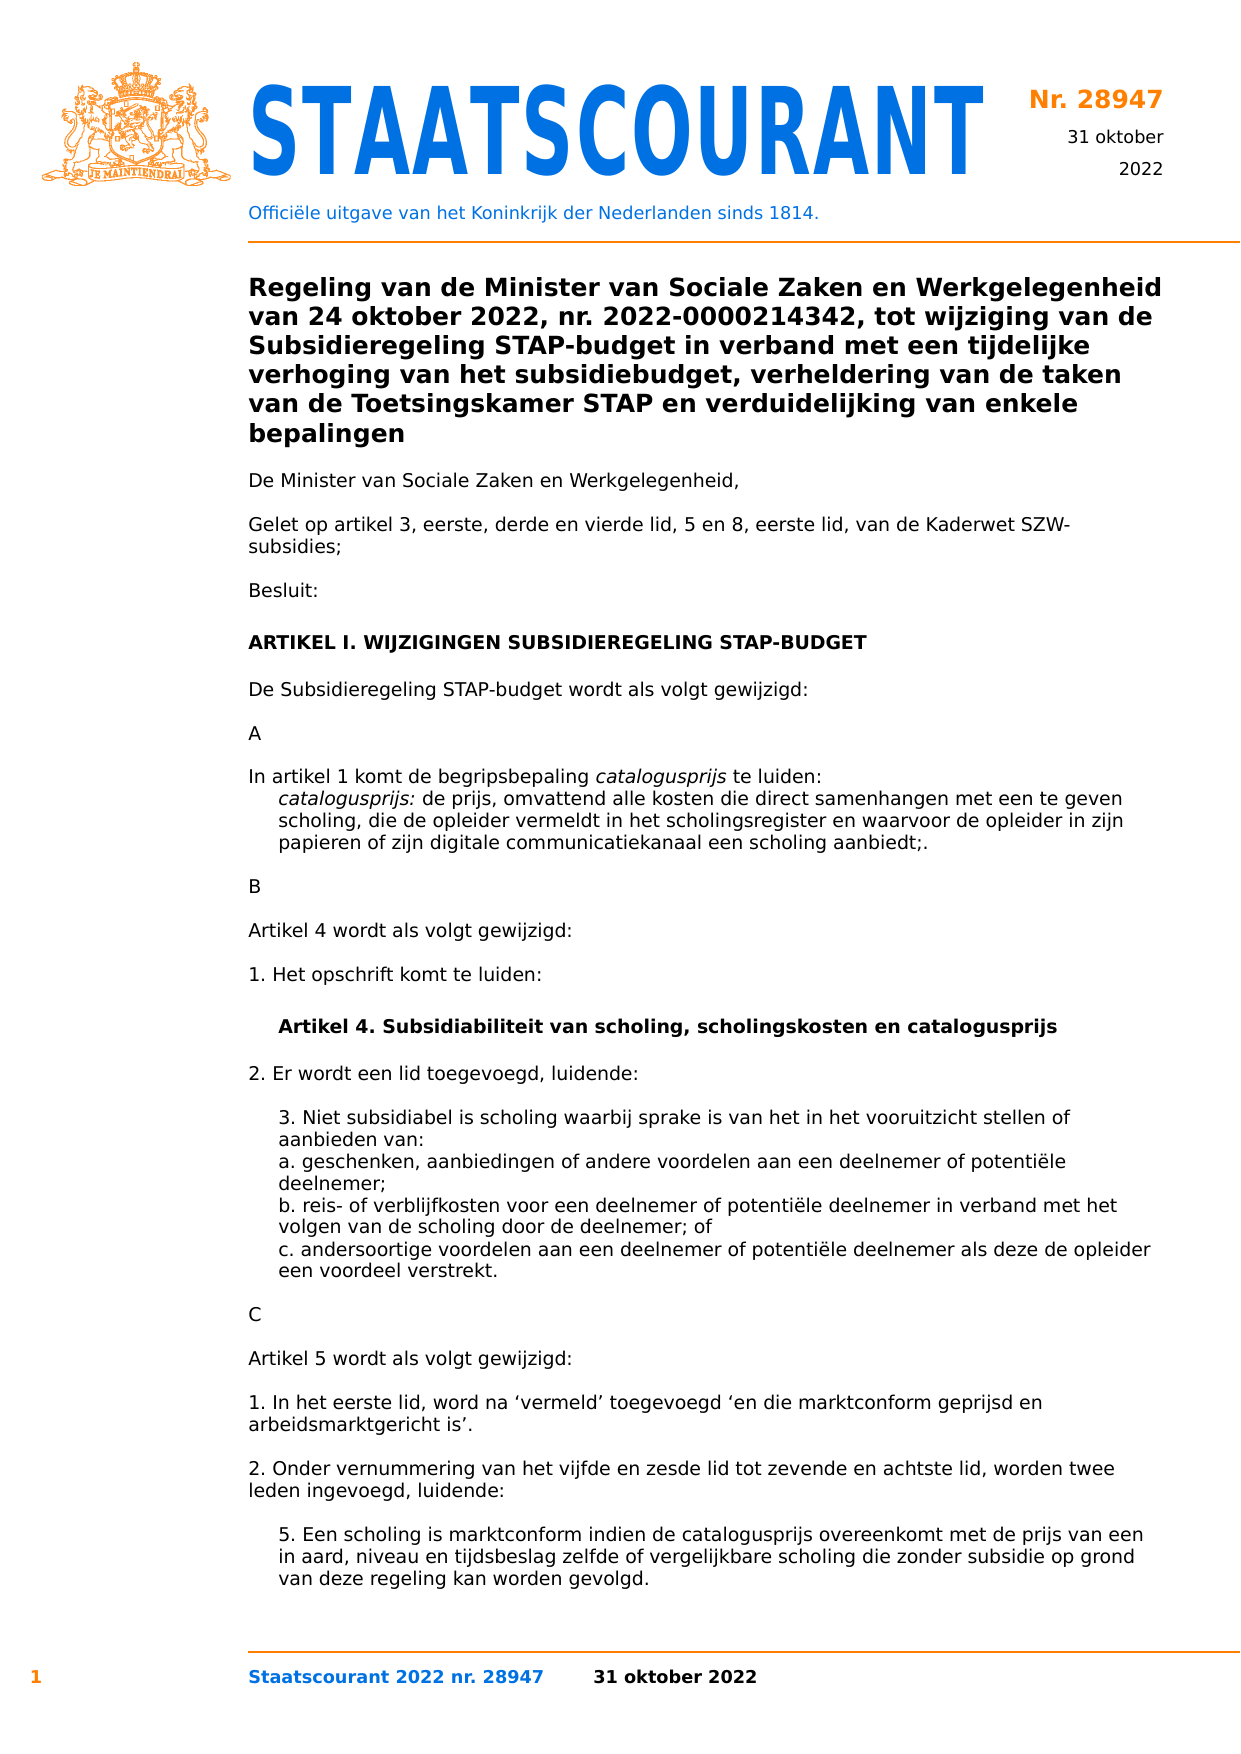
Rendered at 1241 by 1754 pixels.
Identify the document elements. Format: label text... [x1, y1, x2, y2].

text Artikel 5 wordt als volgt gewijzigd: [248, 1348, 1163, 1370]
table_cell 2022 [998, 153, 1240, 203]
table_header [25, 62, 248, 241]
text 2. Er wordt een lid toegevoegd, luidende: [248, 1063, 1163, 1085]
text A [248, 722, 1163, 744]
text a. geschenken, aanbiedingen of andere voordelen aan een deelnemer of potentiële deelnemer; [278, 1151, 1163, 1194]
table_header STAATSCOURANT [248, 62, 998, 203]
text Besluit: [248, 579, 1163, 602]
table_cell 31 oktober [998, 121, 1240, 153]
picture [41, 62, 231, 186]
subtitle Artikel 4. Subsidiabiliteit van scholing, scholingskosten en catalogusprijs [278, 1016, 1163, 1038]
text 5. Een scholing is marktconform indien de catalogusprijs overeenkomt met de prijs van een in aard, niveau en tijdsbeslag zelfde of vergelijkbare scholing die zonder subsidie op grond van deze regeling kan worden gevolgd. [278, 1524, 1163, 1589]
table_header Nr. 28947 [998, 62, 1240, 121]
text 1. Het opschrift komt te luiden: [248, 964, 1163, 986]
text C [248, 1304, 1163, 1326]
subtitle ARTIKEL I. WIJZIGINGEN SUBSIDIEREGELING STAP-BUDGET [248, 632, 1163, 653]
text 1. In het eerste lid, word na ‘vermeld’ toegevoegd ‘en die marktconform geprijsd en arbeidsmarktgericht is’. [248, 1392, 1163, 1436]
text 2. Onder vernummering van het vijfde en zesde lid tot zevende en achtste lid, worden twee leden ingevoegd, luidende: [248, 1458, 1163, 1502]
text Artikel 4 wordt als volgt gewijzigd: [248, 920, 1163, 942]
text b. reis- of verblijfkosten voor een deelnemer of potentiële deelnemer in verband met het volgen van de scholing door de deelnemer; of [278, 1194, 1163, 1238]
text B [248, 876, 1163, 898]
text Gelet op artikel 3, eerste, derde en vierde lid, 5 en 8, eerste lid, van de Kaderwet SZW-subsidies; [248, 514, 1163, 558]
table_cell Officiële uitgave van het Koninkrijk der Nederlanden sinds 1814. [248, 203, 1240, 241]
text c. andersoortige voordelen aan een deelnemer of potentiële deelnemer als deze de opleider een voordeel verstrekt. [278, 1238, 1163, 1282]
subtitle Regeling van de Minister van Sociale Zaken en Werkgelegenheid van 24 oktober 2022, nr. 2022-0000214342, tot wijziging van de Subsidieregeling STAP-budget in verband met een tijdelijke verhoging van het subsidiebudget, verheldering van de taken van de Toetsingskamer STAP en verduidelijking van enkele bepalingen [248, 273, 1163, 448]
text 3. Niet subsidiabel is scholing waarbij sprake is van het in het vooruitzicht stellen of aanbieden van: [278, 1107, 1163, 1151]
text catalogusprijs: de prijs, omvattend alle kosten die direct samenhangen met een te geven scholing, die de opleider vermeldt in het scholingsregister en waarvoor de opleider in zijn papieren of zijn digitale communicatiekanaal een scholing aanbiedt;. [278, 788, 1163, 854]
text De Subsidieregeling STAP-budget wordt als volgt gewijzigd: [248, 678, 1163, 701]
text In artikel 1 komt de begripsbepaling catalogusprijs te luiden: [248, 766, 1163, 788]
text De Minister van Sociale Zaken en Werkgelegenheid, [248, 470, 1163, 492]
